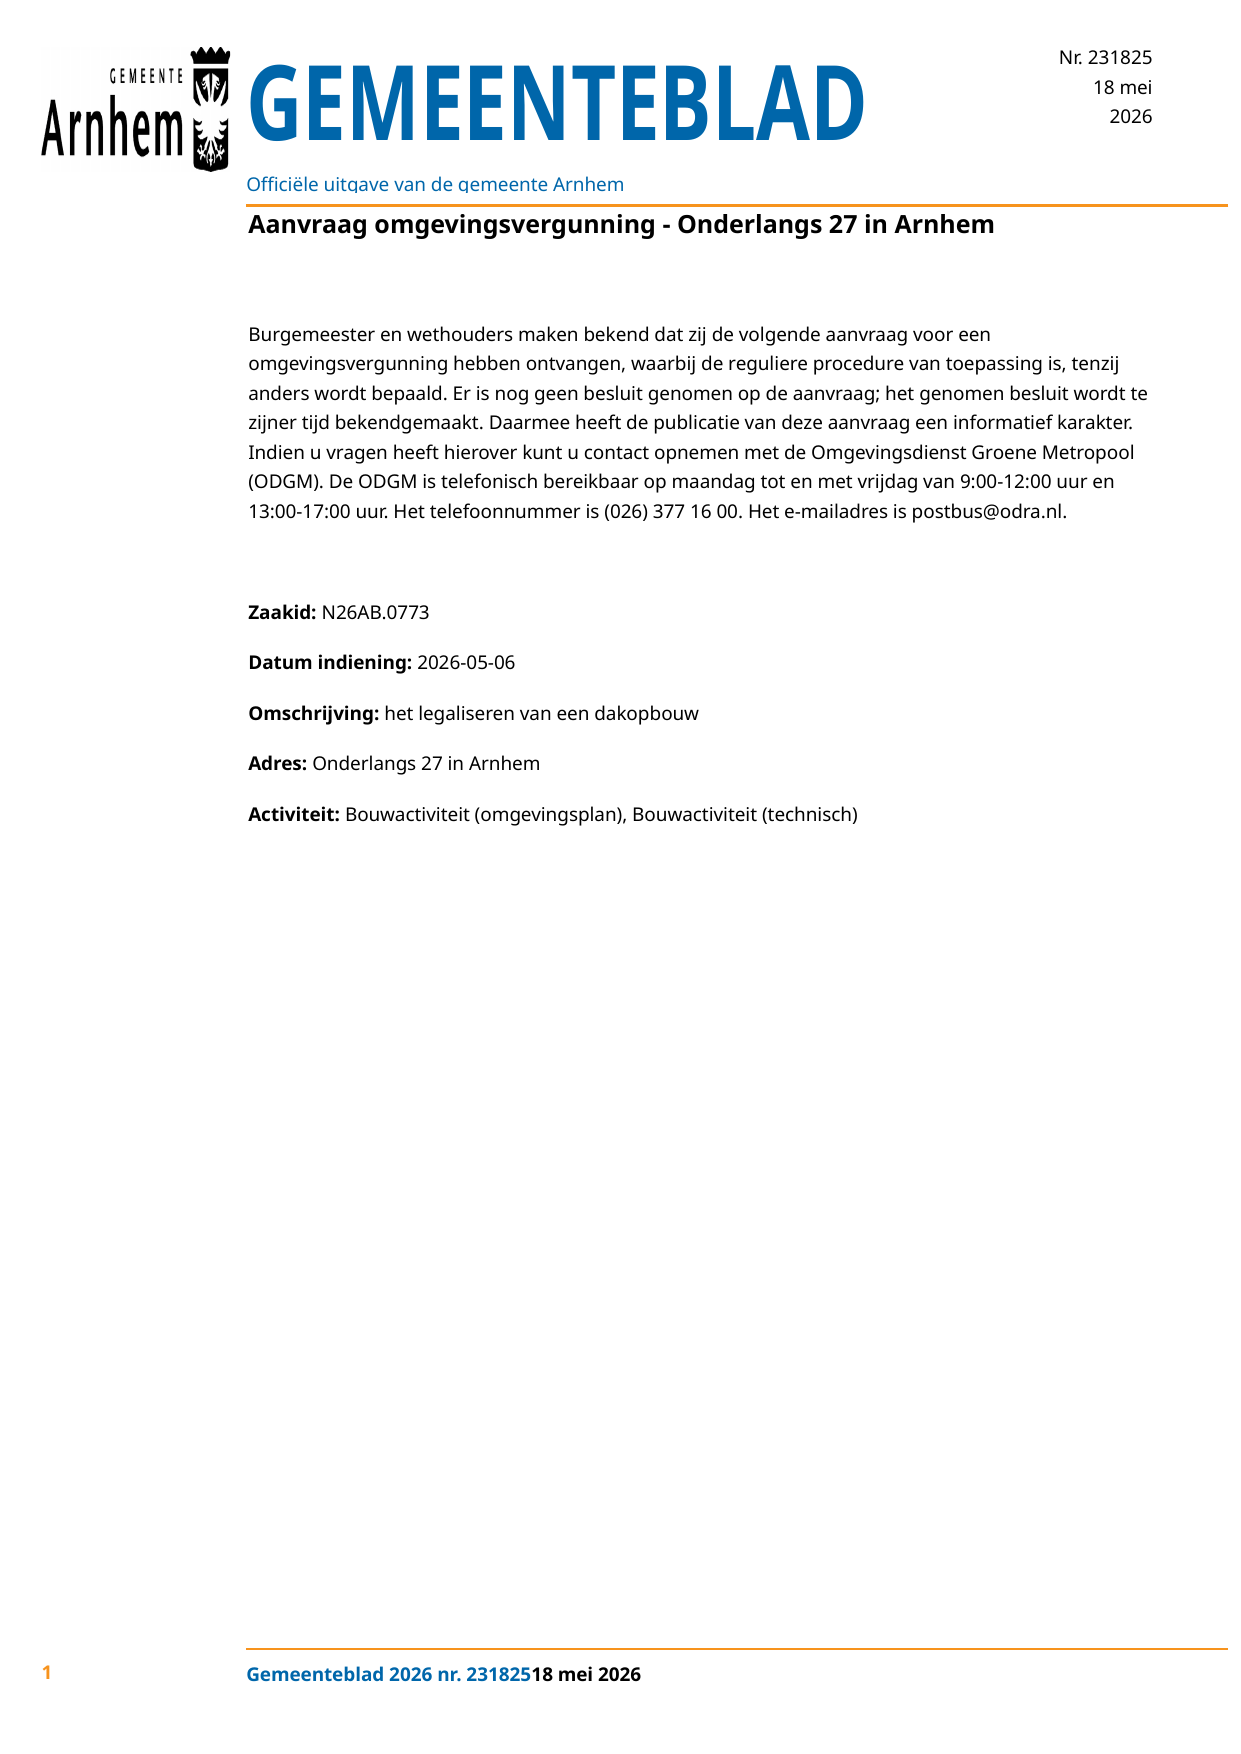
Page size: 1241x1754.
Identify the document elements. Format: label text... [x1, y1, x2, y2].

picture [41, 47, 231, 172]
text Omschrijving: het legaliseren van een dakopbouw [248, 700, 1152, 726]
text Zaakid: N26AB.0773 [248, 599, 1152, 625]
text Aanvraag omgevingsvergunning - Onderlangs 27 in Arnhem [248, 207, 1152, 241]
text Adres: Onderlangs 27 in Arnhem [248, 750, 1152, 776]
text Activiteit: Bouwactiviteit (omgevingsplan), Bouwactiviteit (technisch) [248, 801, 1152, 826]
text Datum indiening: 2026-05-06 [248, 649, 1152, 675]
text Burgemeester en wethouders maken bekend dat zij de volgende aanvraag voor een omgevingsvergunning hebben ontvangen, waarbij de reguliere procedure van toepassing is, tenzij anders wordt bepaald. Er is nog geen besluit genomen op de aanvraag; het genomen besluit wordt te zijner tijd bekendgemaakt. Daarmee heeft de publicatie van deze aanvraag een informatief karakter. Indien u vragen heeft hierover kunt u contact opnemen met de Omgevingsdienst Groene Metropool (ODGM). De ODGM is telefonisch bereikbaar op maandag tot en met vrijdag van 9:00-12:00 uur en 13:00-17:00 uur. Het telefoonnummer is (026) 377 16 00. Het e-mailadres is postbus@odra.nl. [248, 321, 1152, 524]
